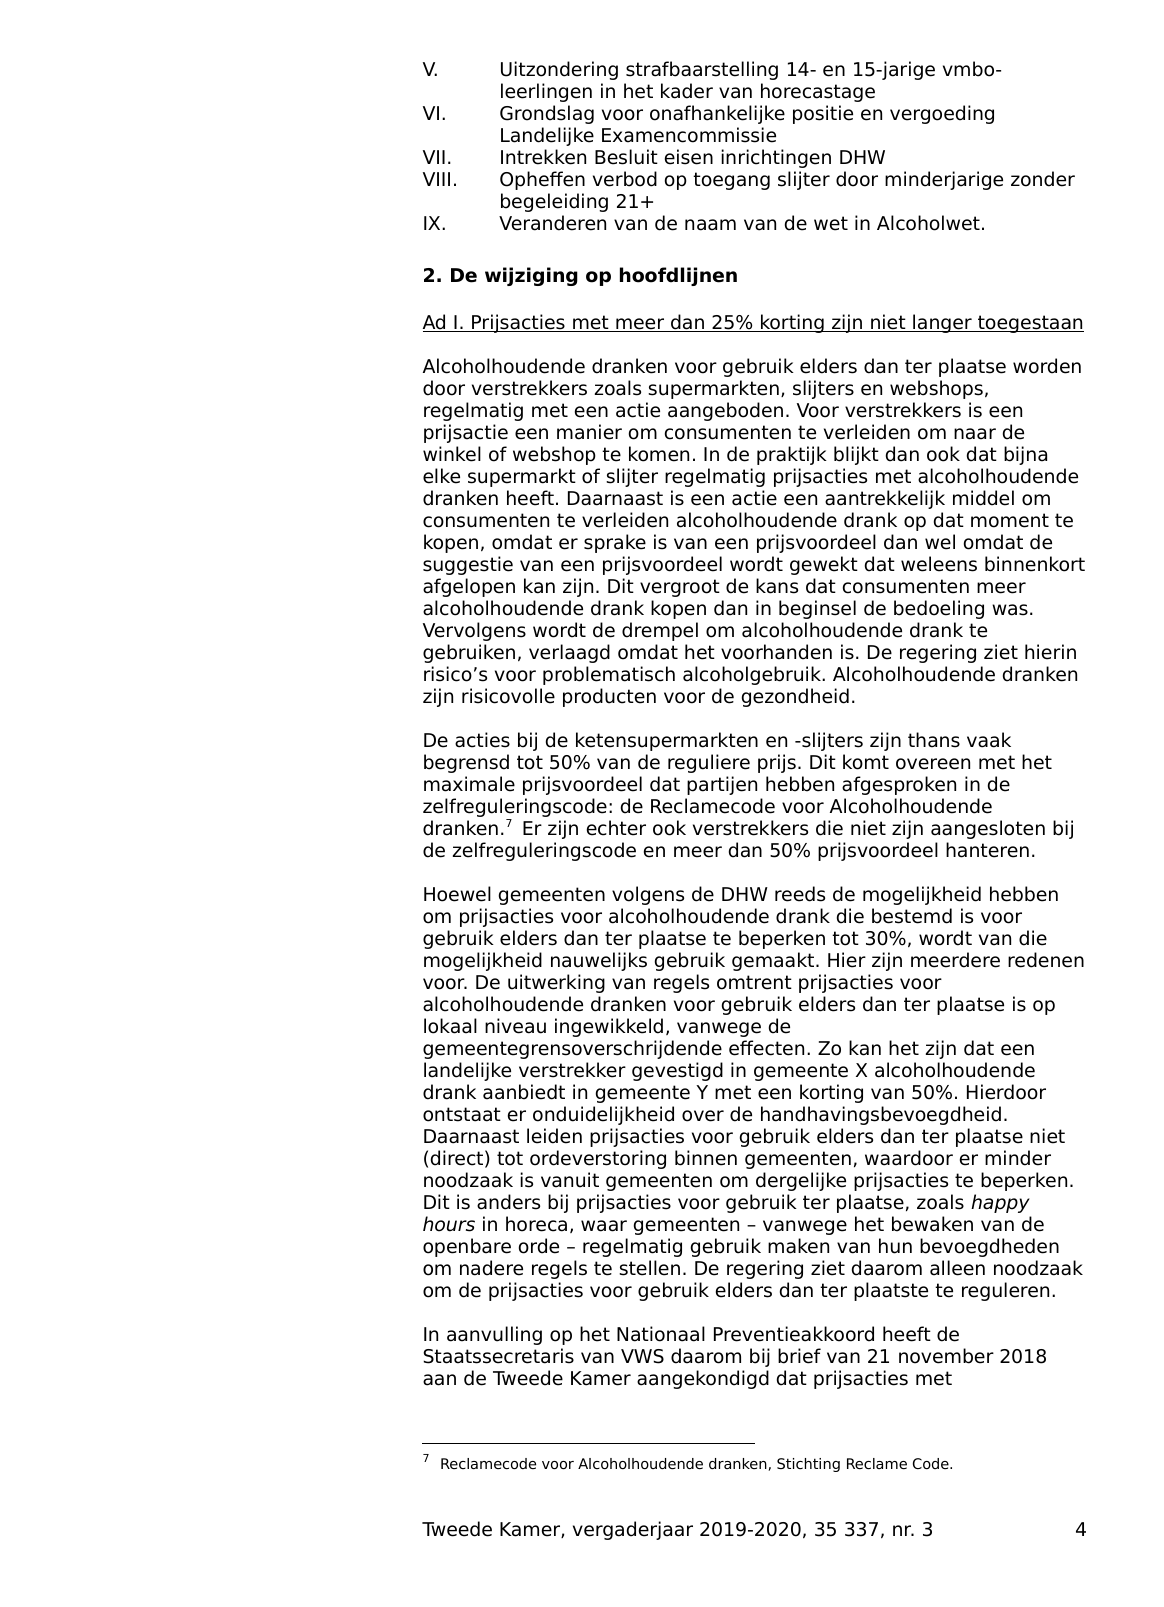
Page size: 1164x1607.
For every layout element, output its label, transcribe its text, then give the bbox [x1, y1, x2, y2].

text In aanvulling op het Nationaal Preventieakkoord heeft de Staatssecretaris van VWS daarom bij brief van 21 november 2018 aan de Tweede Kamer aangekondigd dat prijsacties met [422, 1324, 1087, 1390]
text IX. Veranderen van de naam van de wet in Alcoholwet. [422, 213, 1087, 235]
text Hoewel gemeenten volgens de DHW reeds de mogelijkheid hebben om prijsacties voor alcoholhoudende drank die bestemd is voor gebruik elders dan ter plaatse te beperken tot 30%, wordt van die mogelijkheid nauwelijks gebruik gemaakt. Hier zijn meerdere redenen voor. De uitwerking van regels omtrent prijsacties voor alcoholhoudende dranken voor gebruik elders dan ter plaatse is op lokaal niveau ingewikkeld, vanwege de gemeentegrensoverschrijdende effecten. Zo kan het zijn dat een landelijke verstrekker gevestigd in gemeente X alcoholhoudende drank aanbiedt in gemeente Y met een korting van 50%. Hierdoor ontstaat er onduidelijkheid over de handhavingsbevoegdheid. Daarnaast leiden prijsacties voor gebruik elders dan ter plaatse niet (direct) tot ordeverstoring binnen gemeenten, waardoor er minder noodzaak is vanuit gemeenten om dergelijke prijsacties te beperken. Dit is anders bij prijsacties voor gebruik ter plaatse, zoals happy hours in horeca, waar gemeenten – vanwege het bewaken van de openbare orde – regelmatig gebruik maken van hun bevoegdheden om nadere regels te stellen. De regering ziet daarom alleen noodzaak om de prijsacties voor gebruik elders dan ter plaatste te reguleren. [422, 884, 1087, 1302]
subtitle 2. De wijziging op hoofdlijnen [422, 265, 1087, 287]
text Alcoholhoudende dranken voor gebruik elders dan ter plaatse worden door verstrekkers zoals supermarkten, slijters en webshops, regelmatig met een actie aangeboden. Voor verstrekkers is een prijsactie een manier om consumenten te verleiden om naar de winkel of webshop te komen. In de praktijk blijkt dan ook dat bijna elke supermarkt of slijter regelmatig prijsacties met alcoholhoudende dranken heeft. Daarnaast is een actie een aantrekkelijk middel om consumenten te verleiden alcoholhoudende drank op dat moment te kopen, omdat er sprake is van een prijsvoordeel dan wel omdat de suggestie van een prijsvoordeel wordt gewekt dat weleens binnenkort afgelopen kan zijn. Dit vergroot de kans dat consumenten meer alcoholhoudende drank kopen dan in beginsel de bedoeling was. Vervolgens wordt de drempel om alcoholhoudende drank te gebruiken, verlaagd omdat het voorhanden is. De regering ziet hierin risico’s voor problematisch alcoholgebruik. Alcoholhoudende dranken zijn risicovolle producten voor de gezondheid. [422, 356, 1087, 708]
text De acties bij de ketensupermarkten en -slijters zijn thans vaak begrensd tot 50% van de reguliere prijs. Dit komt overeen met het maximale prijsvoordeel dat partijen hebben afgesproken in de zelfreguleringscode: de Reclamecode voor Alcoholhoudende dranken. Er zijn echter ook verstrekkers die niet zijn aangesloten bij de zelfreguleringscode en meer dan 50% prijsvoordeel hanteren. [422, 730, 1087, 862]
text V. Uitzondering strafbaarstelling 14- en 15-jarige vmbo-leerlingen in het kader van horecastage [422, 59, 1087, 103]
text Reclamecode voor Alcoholhoudende dranken, Stichting Reclame Code. [422, 1452, 1087, 1474]
subtitle Ad I. Prijsacties met meer dan 25% korting zijn niet langer toegestaan [422, 312, 1087, 334]
text VI. Grondslag voor onafhankelijke positie en vergoeding Landelijke Examencommissie [422, 103, 1087, 147]
text VII. Intrekken Besluit eisen inrichtingen DHW [422, 147, 1087, 169]
text VIII. Opheffen verbod op toegang slijter door minderjarige zonder begeleiding 21+ [422, 169, 1087, 213]
